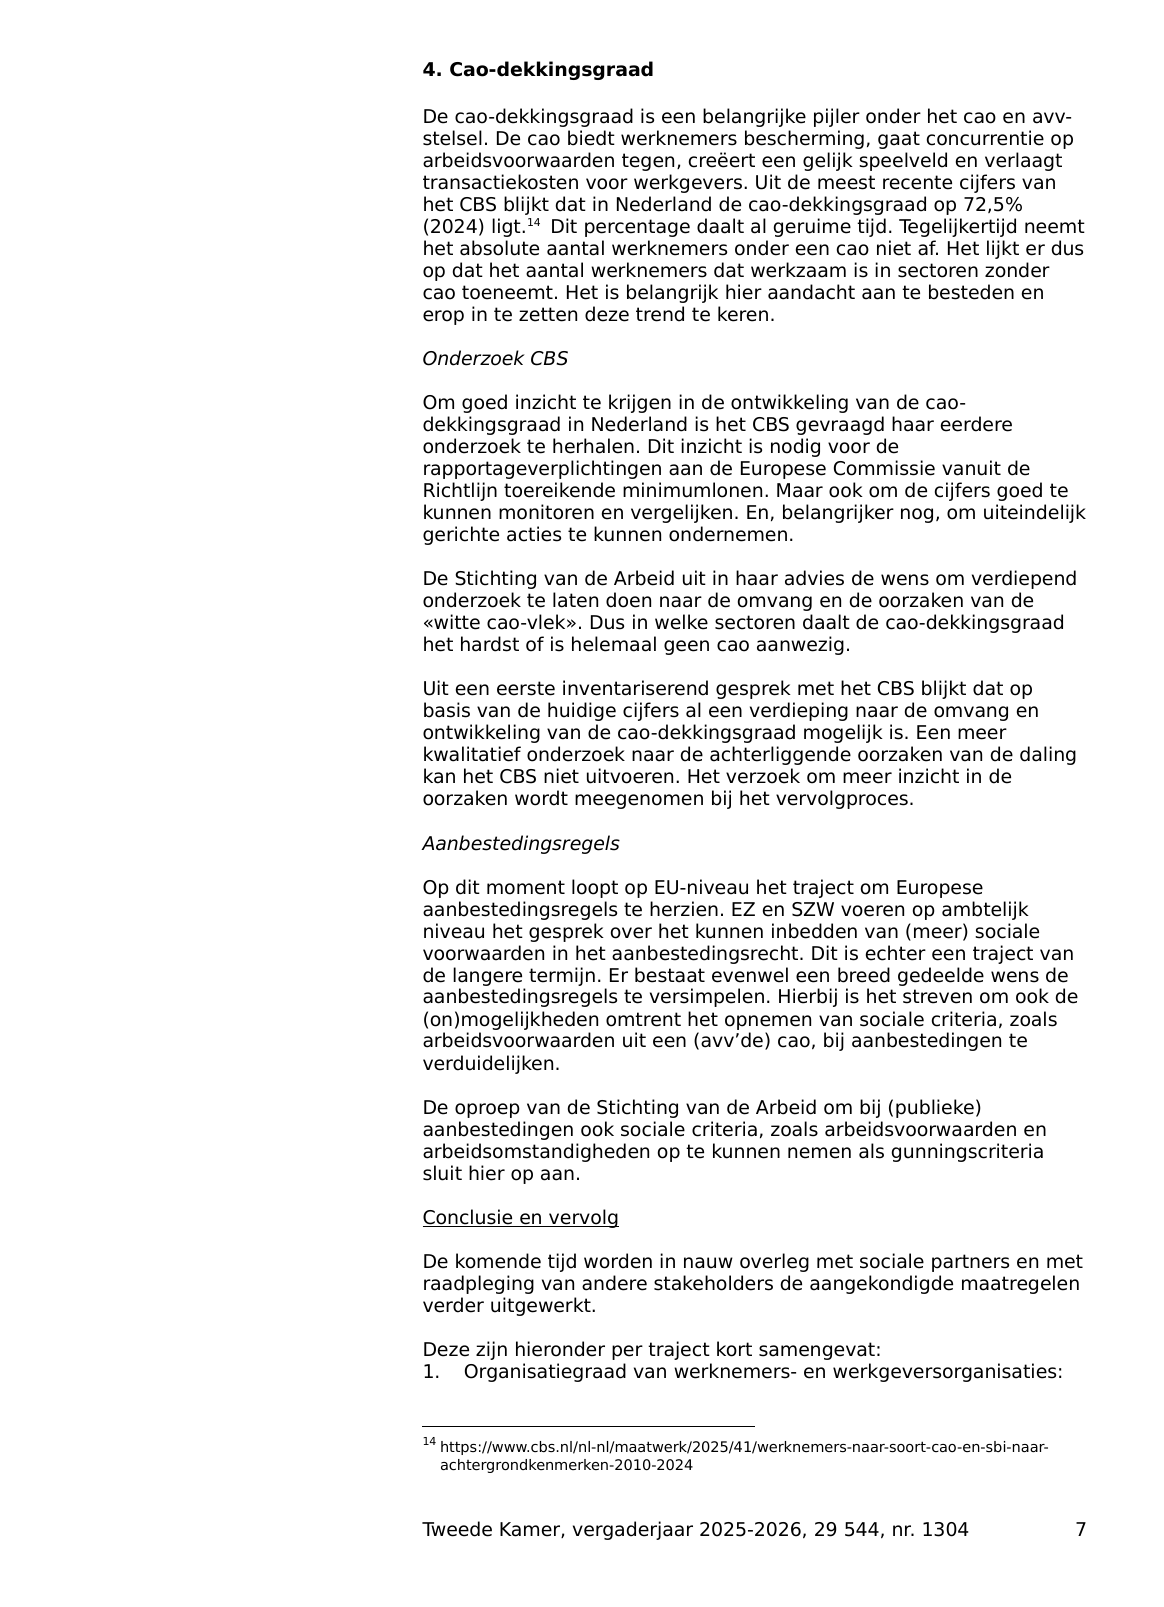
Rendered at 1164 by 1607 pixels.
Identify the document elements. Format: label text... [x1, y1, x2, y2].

subtitle Onderzoek CBS [422, 348, 1087, 370]
text Uit een eerste inventariserend gesprek met het CBS blijkt dat op basis van de huidige cijfers al een verdieping naar de omvang en ontwikkeling van de cao-dekkingsgraad mogelijk is. Een meer kwalitatief onderzoek naar de achterliggende oorzaken van de daling kan het CBS niet uitvoeren. Het verzoek om meer inzicht in de oorzaken wordt meegenomen bij het vervolgproces. [422, 678, 1087, 810]
text De komende tijd worden in nauw overleg met sociale partners en met raadpleging van andere stakeholders de aangekondigde maatregelen verder uitgewerkt. [422, 1251, 1087, 1317]
text De oproep van de Stichting van de Arbeid om bij (publieke) aanbestedingen ook sociale criteria, zoals arbeidsvoorwaarden en arbeidsomstandigheden op te kunnen nemen als gunningscriteria sluit hier op aan. [422, 1097, 1087, 1184]
text Om goed inzicht te krijgen in de ontwikkeling van de cao-dekkingsgraad in Nederland is het CBS gevraagd haar eerdere onderzoek te herhalen. Dit inzicht is nodig voor de rapportageverplichtingen aan de Europese Commissie vanuit de Richtlijn toereikende minimumlonen. Maar ook om de cijfers goed te kunnen monitoren en vergelijken. En, belangrijker nog, om uiteindelijk gerichte acties te kunnen ondernemen. [422, 392, 1087, 546]
subtitle 4. Cao-dekkingsgraad [422, 59, 1087, 81]
text De Stichting van de Arbeid uit in haar advies de wens om verdiepend onderzoek te laten doen naar de omvang en de oorzaken van de «witte cao-vlek». Dus in welke sectoren daalt de cao-dekkingsgraad het hardst of is helemaal geen cao aanwezig. [422, 568, 1087, 656]
text Deze zijn hieronder per traject kort samengevat: [422, 1339, 1087, 1361]
subtitle Conclusie en vervolg [422, 1207, 1087, 1229]
text De cao-dekkingsgraad is een belangrijke pijler onder het cao en avv-stelsel. De cao biedt werknemers bescherming, gaat concurrentie op arbeidsvoorwaarden tegen, creëert een gelijk speelveld en verlaagt transactiekosten voor werkgevers. Uit de meest recente cijfers van het CBS blijkt dat in Nederland de cao-dekkingsgraad op 72,5% (2024) ligt. Dit percentage daalt al geruime tijd. Tegelijkertijd neemt het absolute aantal werknemers onder een cao niet af. Het lijkt er dus op dat het aantal werknemers dat werkzaam is in sectoren zonder cao toeneemt. Het is belangrijk hier aandacht aan te besteden en erop in te zetten deze trend te keren. [422, 106, 1087, 326]
subtitle Aanbestedingsregels [422, 832, 1087, 854]
text 1. Organisatiegraad van werknemers- en werkgeversorganisaties: [422, 1361, 1087, 1383]
text https://www.cbs.nl/nl-nl/maatwerk/2025/41/werknemers-naar-soort-cao-en-sbi-naar-achtergrondkenmerken-2010-2024 [422, 1435, 1087, 1474]
text Op dit moment loopt op EU-niveau het traject om Europese aanbestedingsregels te herzien. EZ en SZW voeren op ambtelijk niveau het gesprek over het kunnen inbedden van (meer) sociale voorwaarden in het aanbestedingsrecht. Dit is echter een traject van de langere termijn. Er bestaat evenwel een breed gedeelde wens de aanbestedingsregels te versimpelen. Hierbij is het streven om ook de (on)mogelijkheden omtrent het opnemen van sociale criteria, zoals arbeidsvoorwaarden uit een (avv’de) cao, bij aanbestedingen te verduidelijken. [422, 877, 1087, 1074]
